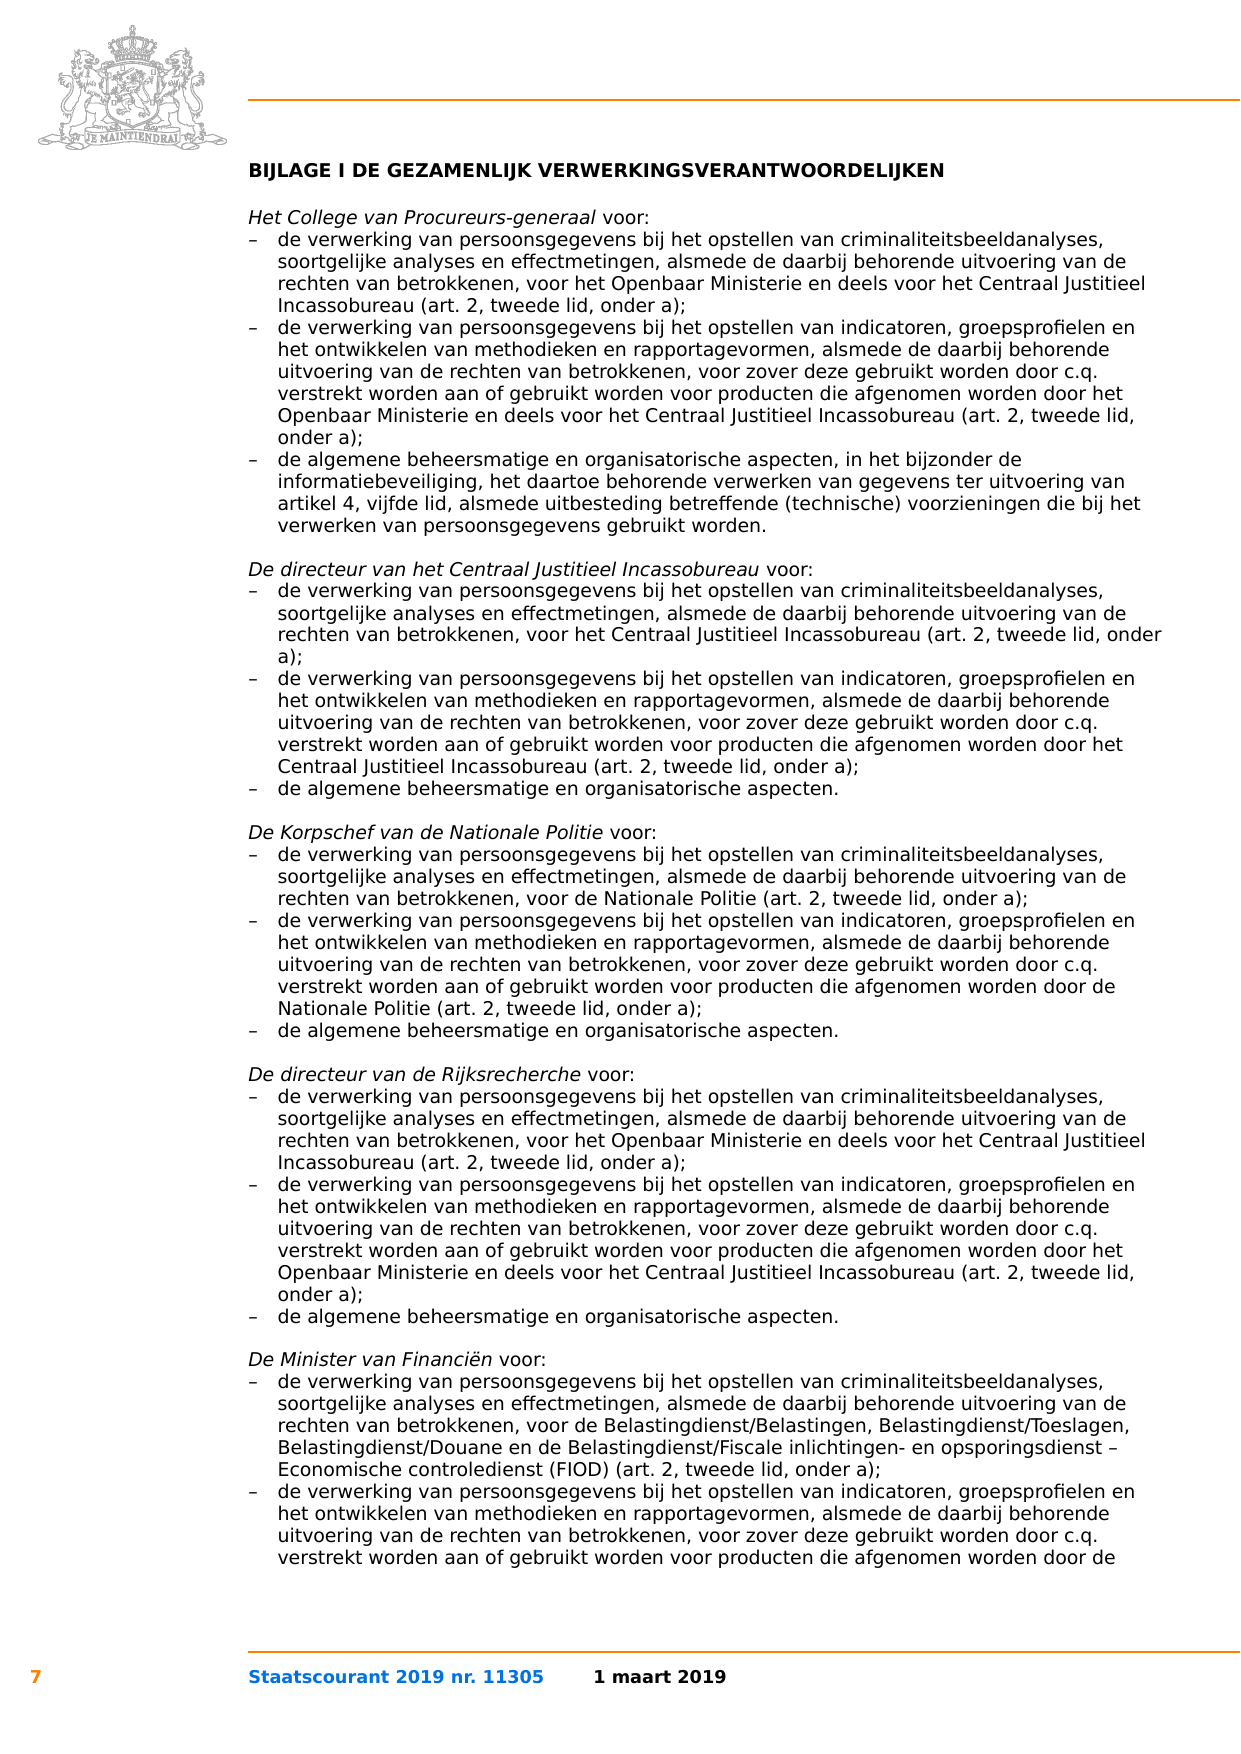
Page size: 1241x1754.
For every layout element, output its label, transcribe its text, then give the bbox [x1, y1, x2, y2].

text – de algemene beheersmatige en organisatorische aspecten, in het bijzonder de informatiebeveiliging, het daartoe behorende verwerken van gegevens ter uitvoering van artikel 4, vijfde lid, alsmede uitbesteding betreffende (technische) voorzieningen die bij het verwerken van persoonsgegevens gebruikt worden. [248, 449, 1163, 537]
subtitle BIJLAGE I DE GEZAMENLIJK VERWERKINGSVERANTWOORDELIJKEN [248, 160, 1163, 182]
text – de verwerking van persoonsgegevens bij het opstellen van criminaliteitsbeeldanalyses, soortgelijke analyses en effectmetingen, alsmede de daarbij behorende uitvoering van de rechten van betrokkenen, voor het Openbaar Ministerie en deels voor het Centraal Justitieel Incassobureau (art. 2, tweede lid, onder a); [248, 229, 1163, 317]
text De directeur van het Centraal Justitieel Incassobureau voor: [248, 558, 1163, 580]
picture [38, 25, 227, 150]
text De directeur van de Rijksrecherche voor: [248, 1064, 1163, 1086]
text – de verwerking van persoonsgegevens bij het opstellen van indicatoren, groepsprofielen en het ontwikkelen van methodieken en rapportagevormen, alsmede de daarbij behorende uitvoering van de rechten van betrokkenen, voor zover deze gebruikt worden door c.q. verstrekt worden aan of gebruikt worden voor producten die afgenomen worden door het Openbaar Ministerie en deels voor het Centraal Justitieel Incassobureau (art. 2, tweede lid, onder a); [248, 1174, 1163, 1306]
text – de verwerking van persoonsgegevens bij het opstellen van indicatoren, groepsprofielen en het ontwikkelen van methodieken en rapportagevormen, alsmede de daarbij behorende uitvoering van de rechten van betrokkenen, voor zover deze gebruikt worden door c.q. verstrekt worden aan of gebruikt worden voor producten die afgenomen worden door het Openbaar Ministerie en deels voor het Centraal Justitieel Incassobureau (art. 2, tweede lid, onder a); [248, 317, 1163, 449]
text – de verwerking van persoonsgegevens bij het opstellen van criminaliteitsbeeldanalyses, soortgelijke analyses en effectmetingen, alsmede de daarbij behorende uitvoering van de rechten van betrokkenen, voor de Belastingdienst/Belastingen, Belastingdienst/Toeslagen, Belastingdienst/Douane en de Belastingdienst/Fiscale inlichtingen- en opsporingsdienst – Economische controledienst (FIOD) (art. 2, tweede lid, onder a); [248, 1371, 1163, 1481]
text – de algemene beheersmatige en organisatorische aspecten. [248, 1020, 1163, 1042]
text – de verwerking van persoonsgegevens bij het opstellen van indicatoren, groepsprofielen en het ontwikkelen van methodieken en rapportagevormen, alsmede de daarbij behorende uitvoering van de rechten van betrokkenen, voor zover deze gebruikt worden door c.q. verstrekt worden aan of gebruikt worden voor producten die afgenomen worden door de [248, 1481, 1163, 1569]
text – de verwerking van persoonsgegevens bij het opstellen van criminaliteitsbeeldanalyses, soortgelijke analyses en effectmetingen, alsmede de daarbij behorende uitvoering van de rechten van betrokkenen, voor het Centraal Justitieel Incassobureau (art. 2, tweede lid, onder a); [248, 580, 1163, 668]
text De Korpschef van de Nationale Politie voor: [248, 822, 1163, 844]
text – de verwerking van persoonsgegevens bij het opstellen van criminaliteitsbeeldanalyses, soortgelijke analyses en effectmetingen, alsmede de daarbij behorende uitvoering van de rechten van betrokkenen, voor de Nationale Politie (art. 2, tweede lid, onder a); [248, 844, 1163, 910]
text De Minister van Financiën voor: [248, 1349, 1163, 1371]
text – de algemene beheersmatige en organisatorische aspecten. [248, 1306, 1163, 1327]
text – de algemene beheersmatige en organisatorische aspecten. [248, 778, 1163, 800]
text – de verwerking van persoonsgegevens bij het opstellen van indicatoren, groepsprofielen en het ontwikkelen van methodieken en rapportagevormen, alsmede de daarbij behorende uitvoering van de rechten van betrokkenen, voor zover deze gebruikt worden door c.q. verstrekt worden aan of gebruikt worden voor producten die afgenomen worden door de Nationale Politie (art. 2, tweede lid, onder a); [248, 910, 1163, 1020]
text – de verwerking van persoonsgegevens bij het opstellen van indicatoren, groepsprofielen en het ontwikkelen van methodieken en rapportagevormen, alsmede de daarbij behorende uitvoering van de rechten van betrokkenen, voor zover deze gebruikt worden door c.q. verstrekt worden aan of gebruikt worden voor producten die afgenomen worden door het Centraal Justitieel Incassobureau (art. 2, tweede lid, onder a); [248, 668, 1163, 778]
text – de verwerking van persoonsgegevens bij het opstellen van criminaliteitsbeeldanalyses, soortgelijke analyses en effectmetingen, alsmede de daarbij behorende uitvoering van de rechten van betrokkenen, voor het Openbaar Ministerie en deels voor het Centraal Justitieel Incassobureau (art. 2, tweede lid, onder a); [248, 1086, 1163, 1174]
text Het College van Procureurs-generaal voor: [248, 207, 1163, 229]
